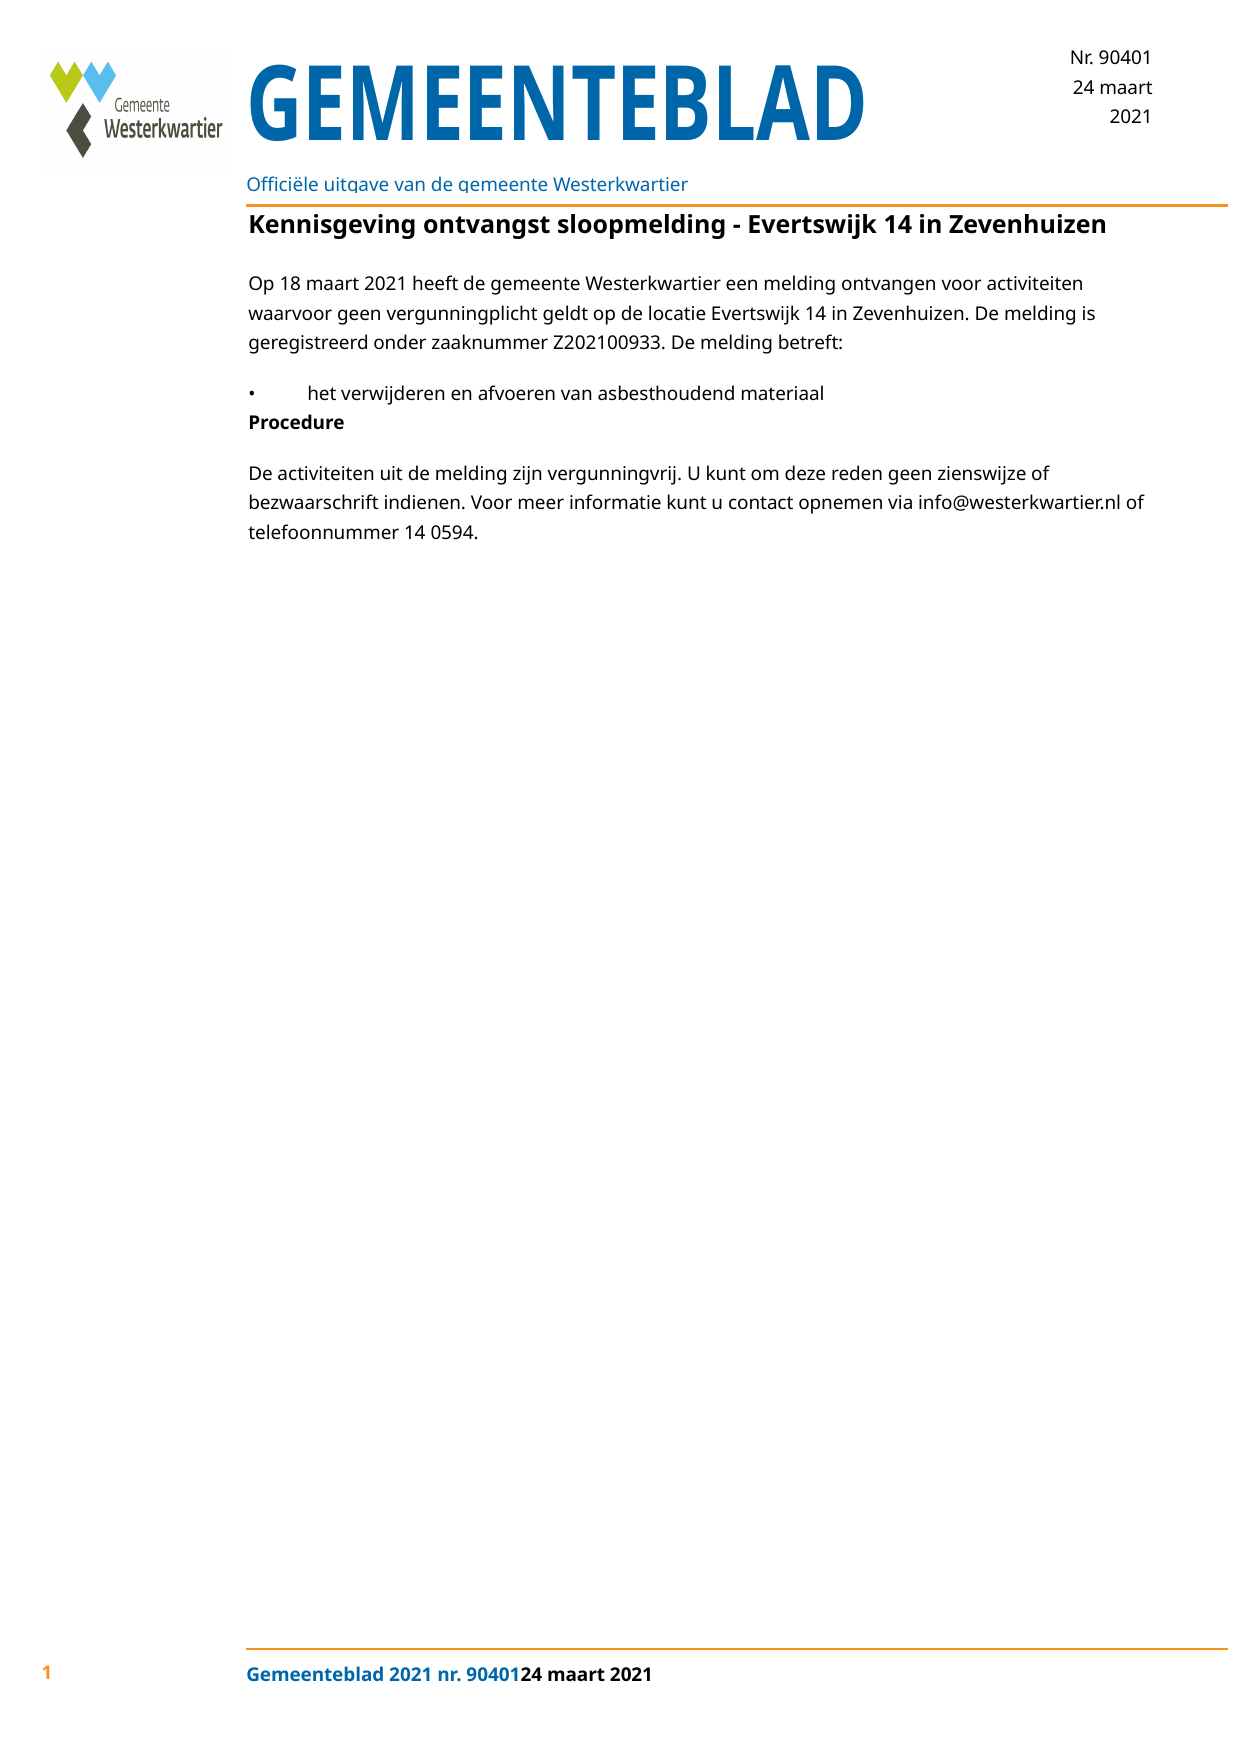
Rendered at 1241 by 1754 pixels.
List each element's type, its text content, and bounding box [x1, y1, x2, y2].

list het verwijderen en afvoeren van asbesthoudend materiaal [248, 380, 1152, 406]
picture [41, 47, 231, 172]
text Procedure [248, 409, 1152, 435]
text Op 18 maart 2021 heeft de gemeente Westerkwartier een melding ontvangen voor activiteiten waarvoor geen vergunningplicht geldt op de locatie Evertswijk 14 in Zevenhuizen. De melding is geregistreerd onder zaaknummer Z202100933. De melding betreft: [248, 270, 1152, 355]
text De activiteiten uit de melding zijn vergunningvrij. U kunt om deze reden geen zienswijze of bezwaarschrift indienen. Voor meer informatie kunt u contact opnemen via info@westerkwartier.nl of telefoonnummer 14 0594. [248, 460, 1152, 545]
text Kennisgeving ontvangst sloopmelding - Evertswijk 14 in Zevenhuizen [248, 207, 1152, 241]
